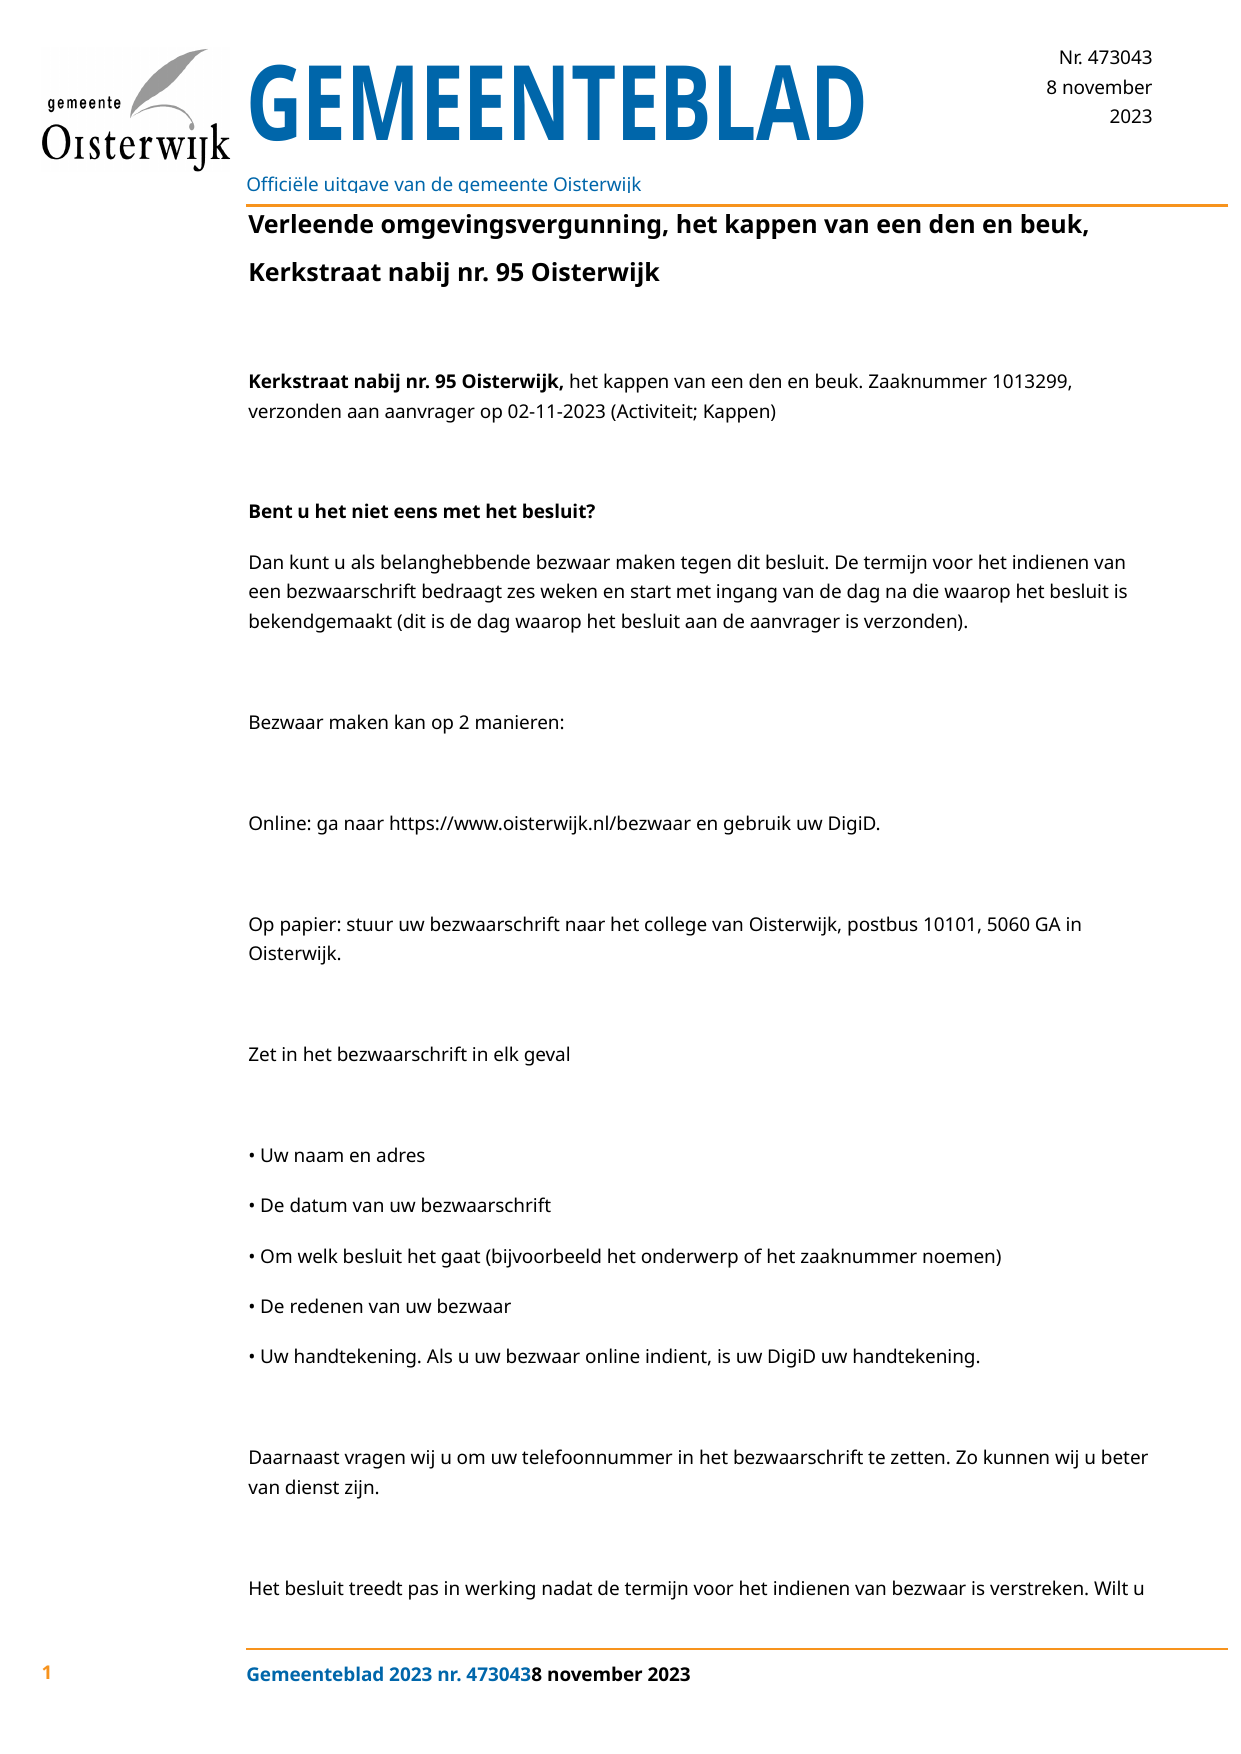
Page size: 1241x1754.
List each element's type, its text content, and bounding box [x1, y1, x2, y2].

text • De redenen van uw bezwaar [248, 1293, 1152, 1319]
text Bent u het niet eens met het besluit? [248, 499, 1152, 524]
text • De datum van uw bezwaarschrift [248, 1192, 1152, 1218]
text Dan kunt u als belanghebbende bezwaar maken tegen dit besluit. De termijn voor het indienen van een bezwaarschrift bedraagt zes weken en start met ingang van de dag na die waarop het besluit is bekendgemaakt (dit is de dag waarop het besluit aan de aanvrager is verzonden). [248, 549, 1152, 634]
text Online: ga naar https://www.oisterwijk.nl/bezwaar en gebruik uw DigiD. [248, 810, 1152, 836]
text Het besluit treedt pas in werking nadat de termijn voor het indienen van bezwaar is verstreken. Wilt u [248, 1575, 1152, 1601]
picture [41, 47, 231, 172]
text • Uw handtekening. Als u uw bezwaar online indient, is uw DigiD uw handtekening. [248, 1344, 1152, 1369]
text Daarnaast vragen wij u om uw telefoonnummer in het bezwaarschrift te zetten. Zo kunnen wij u beter van dienst zijn. [248, 1444, 1152, 1500]
text Kerkstraat nabij nr. 95 Oisterwijk, het kappen van een den en beuk. Zaaknummer 1013299, verzonden aan aanvrager op 02-11-2023 (Activiteit; Kappen) [248, 368, 1152, 424]
text • Uw naam en adres [248, 1142, 1152, 1168]
text Bezwaar maken kan op 2 manieren: [248, 709, 1152, 735]
text Op papier: stuur uw bezwaarschrift naar het college van Oisterwijk, postbus 10101, 5060 GA in Oisterwijk. [248, 911, 1152, 966]
text • Om welk besluit het gaat (bijvoorbeeld het onderwerp of het zaaknummer noemen) [248, 1243, 1152, 1269]
text Zet in het bezwaarschrift in elk geval [248, 1041, 1152, 1067]
text Verleende omgevingsvergunning, het kappen van een den en beuk, Kerkstraat nabij nr. 95 Oisterwijk [248, 207, 1152, 288]
